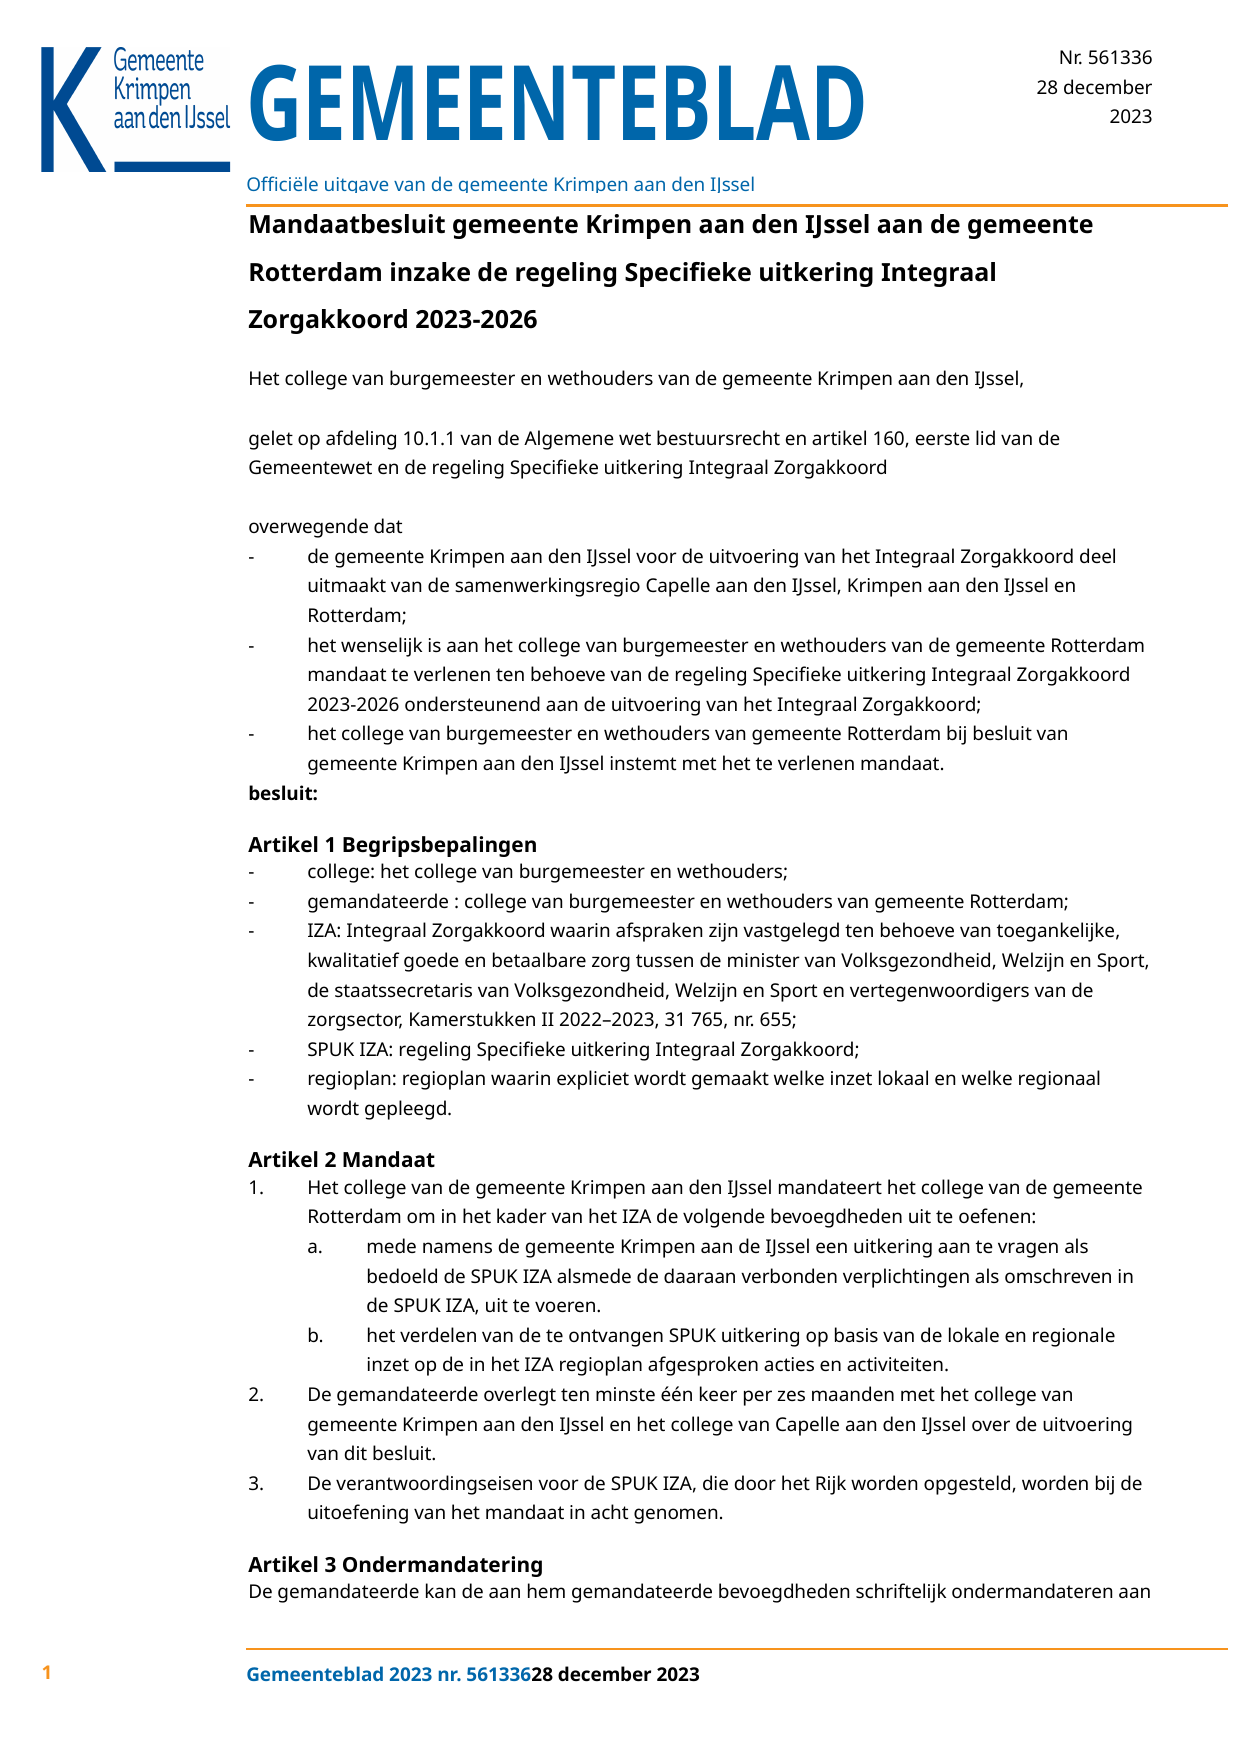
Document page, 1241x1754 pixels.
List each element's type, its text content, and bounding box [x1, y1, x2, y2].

text Artikel 3 Ondermandatering [248, 1550, 1152, 1578]
list gemandateerde : college van burgemeester en wethouders van gemeente Rotterdam; [248, 888, 1152, 914]
list SPUK IZA: regeling Specifieke uitkering Integraal Zorgakkoord; [248, 1036, 1152, 1062]
list het college van burgemeester en wethouders van gemeente Rotterdam bij besluit van gemeente Krimpen aan den IJssel instemt met het te verlenen mandaat. [248, 721, 1152, 776]
text Artikel 2 Mandaat [248, 1146, 1152, 1174]
picture [41, 47, 231, 172]
text overwegende dat [248, 513, 1152, 539]
list mede namens de gemeente Krimpen aan de IJssel een uitkering aan te vragen als bedoeld de SPUK IZA alsmede de daaraan verbonden verplichtingen als omschreven in de SPUK IZA, uit te voeren. [307, 1233, 1152, 1318]
list de gemeente Krimpen aan den IJssel voor de uitvoering van het Integraal Zorgakkoord deel uitmaakt van de samenwerkingsregio Capelle aan den IJssel, Krimpen aan den IJssel en Rotterdam; [248, 543, 1152, 628]
list regioplan: regioplan waarin expliciet wordt gemaakt welke inzet lokaal en welke regionaal wordt gepleegd. [248, 1066, 1152, 1121]
list IZA: Integraal Zorgakkoord waarin afspraken zijn vastgelegd ten behoeve van toegankelijke, kwalitatief goede en betaalbare zorg tussen de minister van Volksgezondheid, Welzijn en Sport, de staatssecretaris van Volksgezondheid, Welzijn en Sport en vertegenwoordigers van de zorgsector, Kamerstukken II 2022–2023, 31 765, nr. 655; [248, 918, 1152, 1032]
text besluit: [248, 780, 1152, 805]
list het wenselijk is aan het college van burgemeester en wethouders van de gemeente Rotterdam mandaat te verlenen ten behoeve van de regeling Specifieke uitkering Integraal Zorgakkoord 2023-2026 ondersteunend aan de uitvoering van het Integraal Zorgakkoord; [248, 632, 1152, 717]
text Het college van burgemeester en wethouders van de gemeente Krimpen aan den IJssel, [248, 366, 1152, 391]
text Mandaatbesluit gemeente Krimpen aan den IJssel aan de gemeente Rotterdam inzake de regeling Specifieke uitkering Integraal Zorgakkoord 2023-2026 [248, 207, 1152, 336]
list college: het college van burgemeester en wethouders; [248, 858, 1152, 884]
list het verdelen van de te ontvangen SPUK uitkering op basis van de lokale en regionale inzet op de in het IZA regioplan afgesproken acties en activiteiten. [307, 1322, 1152, 1377]
list Het college van de gemeente Krimpen aan den IJssel mandateert het college van de gemeente Rotterdam om in het kader van het IZA de volgende bevoegdheden uit te oefenen: [248, 1174, 1152, 1229]
text gelet op afdeling 10.1.1 van de Algemene wet bestuursrecht en artikel 160, eerste lid van de Gemeentewet en de regeling Specifieke uitkering Integraal Zorgakkoord [248, 425, 1152, 480]
text Artikel 1 Begripsbepalingen [248, 830, 1152, 858]
text De gemandateerde kan de aan hem gemandateerde bevoegdheden schriftelijk ondermandateren aan [248, 1578, 1152, 1604]
list De verantwoordingseisen voor de SPUK IZA, die door het Rijk worden opgesteld, worden bij de uitoefening van het mandaat in acht genomen. [248, 1470, 1152, 1525]
list De gemandateerde overlegt ten minste één keer per zes maanden met het college van gemeente Krimpen aan den IJssel en het college van Capelle aan den IJssel over de uitvoering van dit besluit. [248, 1381, 1152, 1466]
